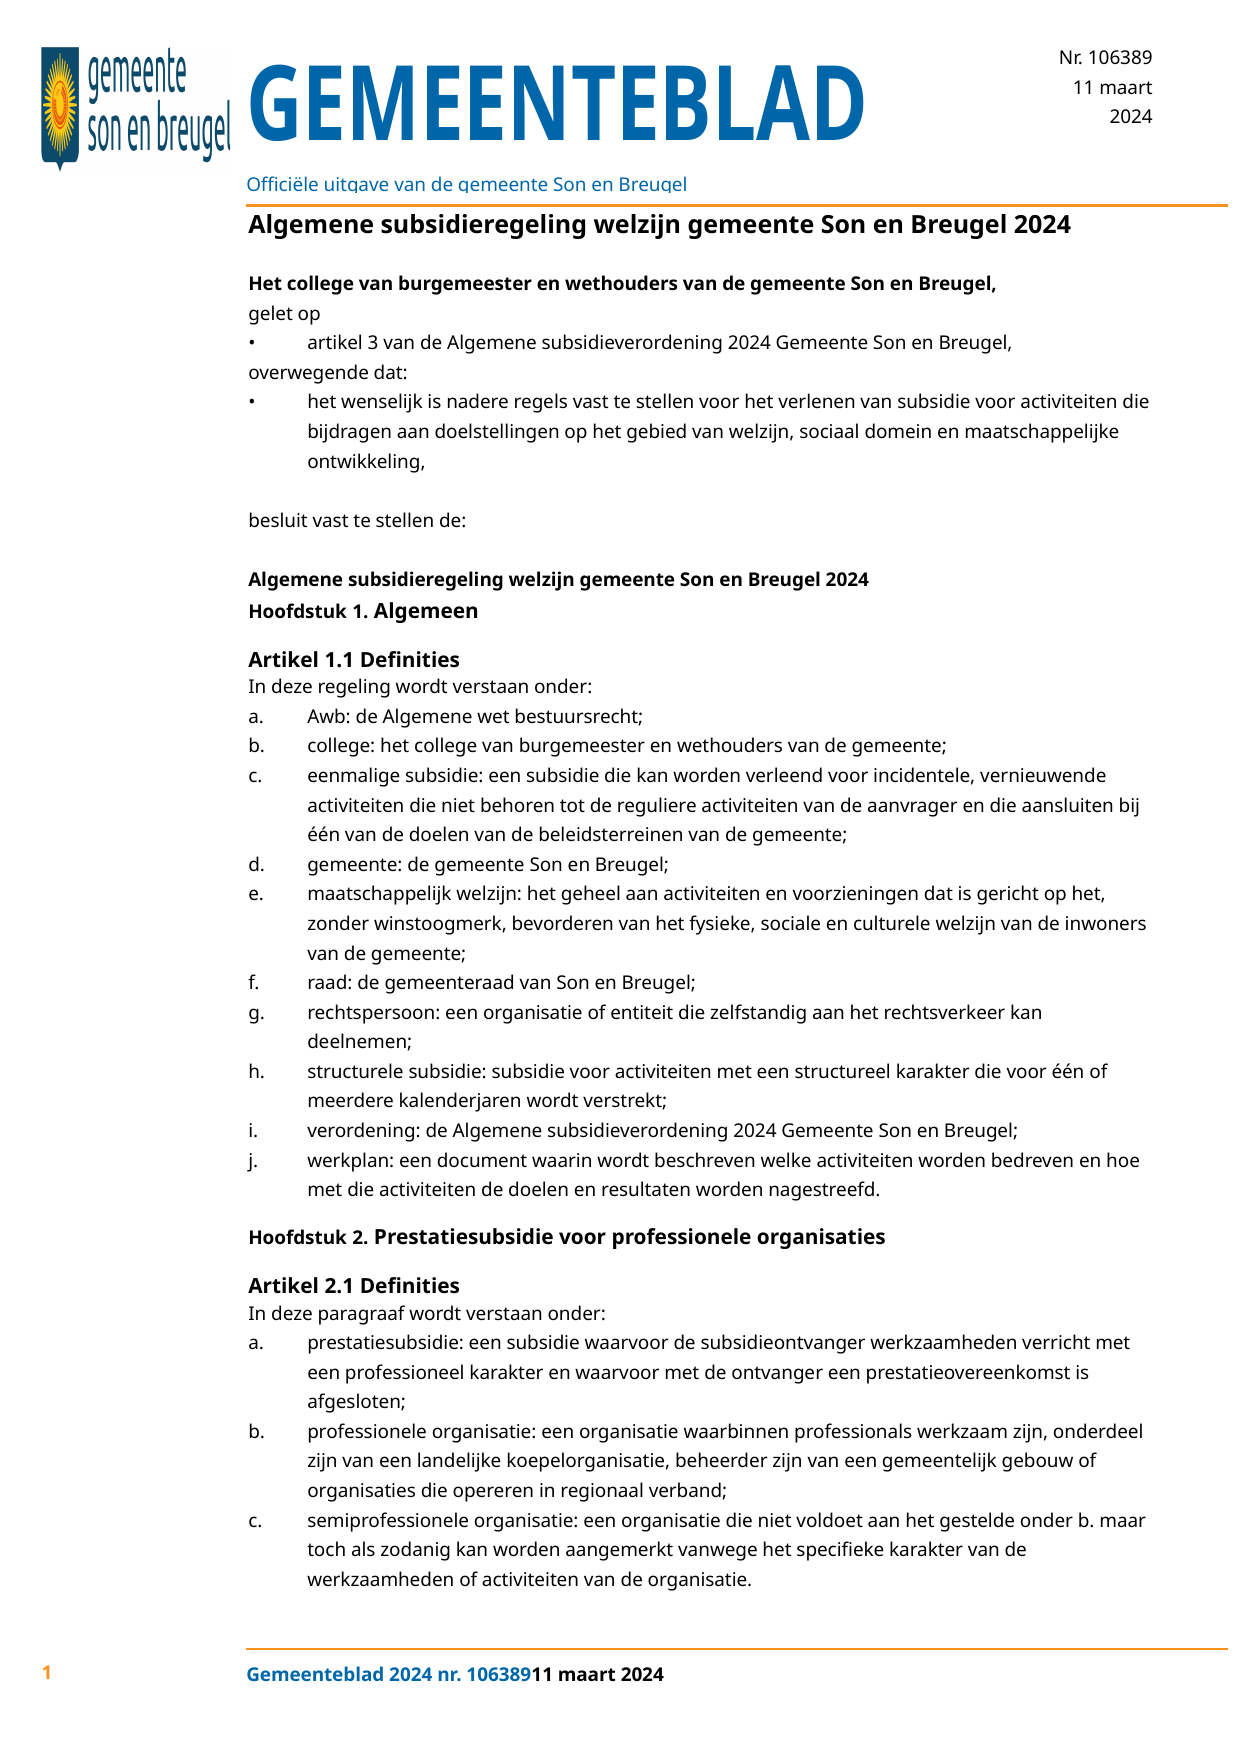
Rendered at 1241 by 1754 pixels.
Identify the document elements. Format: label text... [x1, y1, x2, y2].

list semiprofessionele organisatie: een organisatie die niet voldoet aan het gestelde onder b. maar toch als zodanig kan worden aangemerkt vanwege het specifieke karakter van de werkzaamheden of activiteiten van de organisatie. [248, 1507, 1152, 1592]
text Algemene subsidieregeling welzijn gemeente Son en Breugel 2024 [248, 207, 1152, 241]
list artikel 3 van de Algemene subsidieverordening 2024 Gemeente Son en Breugel, [248, 329, 1152, 355]
text gelet op [248, 300, 1152, 326]
list professionele organisatie: een organisatie waarbinnen professionals werkzaam zijn, onderdeel zijn van een landelijke koepelorganisatie, beheerder zijn van een gemeentelijk gebouw of organisaties die opereren in regionaal verband; [248, 1418, 1152, 1503]
text In deze regeling wordt verstaan onder: [248, 673, 1152, 699]
list raad: de gemeenteraad van Son en Breugel; [248, 969, 1152, 995]
text In deze paragraaf wordt verstaan onder: [248, 1300, 1152, 1325]
list rechtspersoon: een organisatie of entiteit die zelfstandig aan het rechtsverkeer kan deelnemen; [248, 999, 1152, 1054]
text Artikel 1.1 Definities [248, 645, 1152, 673]
text Hoofdstuk 1. Algemeen [248, 596, 1152, 624]
list Awb: de Algemene wet bestuursrecht; [248, 703, 1152, 729]
picture [41, 47, 231, 172]
list college: het college van burgemeester en wethouders van de gemeente; [248, 733, 1152, 758]
text Algemene subsidieregeling welzijn gemeente Son en Breugel 2024 [248, 566, 1152, 592]
text besluit vast te stellen de: [248, 507, 1152, 533]
list structurele subsidie: subsidie voor activiteiten met een structureel karakter die voor één of meerdere kalenderjaren wordt verstrekt; [248, 1058, 1152, 1113]
list maatschappelijk welzijn: het geheel aan activiteiten en voorzieningen dat is gericht op het, zonder winstoogmerk, bevorderen van het fysieke, sociale en culturele welzijn van de inwoners van de gemeente; [248, 881, 1152, 965]
list eenmalige subsidie: een subsidie die kan worden verleend voor incidentele, vernieuwende activiteiten die niet behoren tot de reguliere activiteiten van de aanvrager en die aansluiten bij één van de doelen van de beleidsterreinen van de gemeente; [248, 762, 1152, 847]
text overwegende dat: [248, 359, 1152, 385]
list het wenselijk is nadere regels vast te stellen voor het verlenen van subsidie voor activiteiten die bijdragen aan doelstellingen op het gebied van welzijn, sociaal domein en maatschappelijke ontwikkeling, [248, 389, 1152, 473]
list werkplan: een document waarin wordt beschreven welke activiteiten worden bedreven en hoe met die activiteiten de doelen en resultaten worden nagestreefd. [248, 1147, 1152, 1202]
text Artikel 2.1 Definities [248, 1271, 1152, 1300]
list verordening: de Algemene subsidieverordening 2024 Gemeente Son en Breugel; [248, 1117, 1152, 1143]
text Hoofdstuk 2. Prestatiesubsidie voor professionele organisaties [248, 1222, 1152, 1250]
list gemeente: de gemeente Son en Breugel; [248, 851, 1152, 877]
text Het college van burgemeester en wethouders van de gemeente Son en Breugel, [248, 270, 1152, 296]
list prestatiesubsidie: een subsidie waarvoor de subsidieontvanger werkzaamheden verricht met een professioneel karakter en waarvoor met de ontvanger een prestatieovereenkomst is afgesloten; [248, 1329, 1152, 1414]
